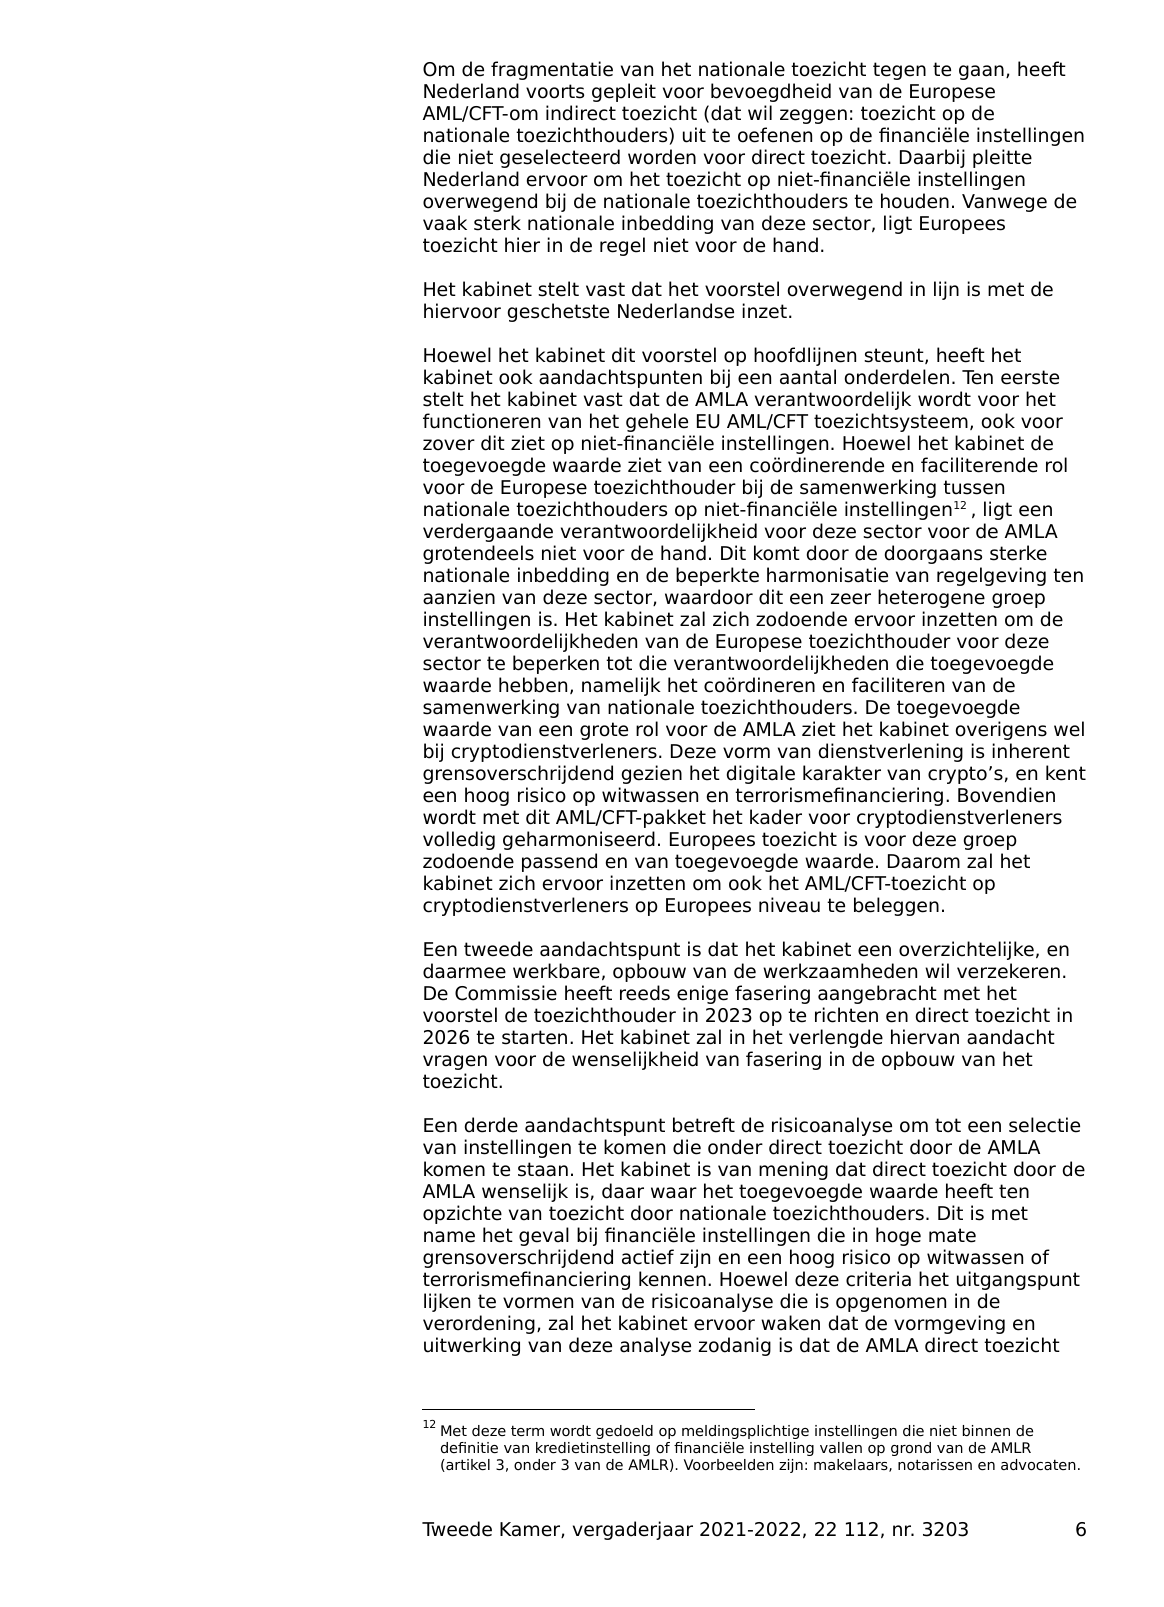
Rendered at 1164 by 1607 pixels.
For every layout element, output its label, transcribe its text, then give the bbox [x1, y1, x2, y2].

text Met deze term wordt gedoeld op meldingsplichtige instellingen die niet binnen de definitie van kredietinstelling of financiële instelling vallen op grond van de AMLR (artikel 3, onder 3 van de AMLR). Voorbeelden zijn: makelaars, notarissen en advocaten. [422, 1418, 1087, 1474]
text Een tweede aandachtspunt is dat het kabinet een overzichtelijke, en daarmee werkbare, opbouw van de werkzaamheden wil verzekeren. De Commissie heeft reeds enige fasering aangebracht met het voorstel de toezichthouder in 2023 op te richten en direct toezicht in 2026 te starten. Het kabinet zal in het verlengde hiervan aandacht vragen voor de wenselijkheid van fasering in de opbouw van het toezicht. [422, 939, 1087, 1093]
text Hoewel het kabinet dit voorstel op hoofdlijnen steunt, heeft het kabinet ook aandachtspunten bij een aantal onderdelen. Ten eerste stelt het kabinet vast dat de AMLA verantwoordelijk wordt voor het functioneren van het gehele EU AML/CFT toezichtsysteem, ook voor zover dit ziet op niet-financiële instellingen. Hoewel het kabinet de toegevoegde waarde ziet van een coördinerende en faciliterende rol voor de Europese toezichthouder bij de samenwerking tussen nationale toezichthouders op niet-financiële instellingen, ligt een verdergaande verantwoordelijkheid voor deze sector voor de AMLA grotendeels niet voor de hand. Dit komt door de doorgaans sterke nationale inbedding en de beperkte harmonisatie van regelgeving ten aanzien van deze sector, waardoor dit een zeer heterogene groep instellingen is. Het kabinet zal zich zodoende ervoor inzetten om de verantwoordelijkheden van de Europese toezichthouder voor deze sector te beperken tot die verantwoordelijkheden die toegevoegde waarde hebben, namelijk het coördineren en faciliteren van de samenwerking van nationale toezichthouders. De toegevoegde waarde van een grote rol voor de AMLA ziet het kabinet overigens wel bij cryptodienstverleners. Deze vorm van dienstverlening is inherent grensoverschrijdend gezien het digitale karakter van crypto’s, en kent een hoog risico op witwassen en terrorismefinanciering. Bovendien wordt met dit AML/CFT-pakket het kader voor cryptodienstverleners volledig geharmoniseerd. Europees toezicht is voor deze groep zodoende passend en van toegevoegde waarde. Daarom zal het kabinet zich ervoor inzetten om ook het AML/CFT-toezicht op cryptodienstverleners op Europees niveau te beleggen. [422, 345, 1087, 917]
text Om de fragmentatie van het nationale toezicht tegen te gaan, heeft Nederland voorts gepleit voor bevoegdheid van de Europese AML/CFT-om indirect toezicht (dat wil zeggen: toezicht op de nationale toezichthouders) uit te oefenen op de financiële instellingen die niet geselecteerd worden voor direct toezicht. Daarbij pleitte Nederland ervoor om het toezicht op niet-financiële instellingen overwegend bij de nationale toezichthouders te houden. Vanwege de vaak sterk nationale inbedding van deze sector, ligt Europees toezicht hier in de regel niet voor de hand. [422, 59, 1087, 257]
text Een derde aandachtspunt betreft de risicoanalyse om tot een selectie van instellingen te komen die onder direct toezicht door de AMLA komen te staan. Het kabinet is van mening dat direct toezicht door de AMLA wenselijk is, daar waar het toegevoegde waarde heeft ten opzichte van toezicht door nationale toezichthouders. Dit is met name het geval bij financiële instellingen die in hoge mate grensoverschrijdend actief zijn en een hoog risico op witwassen of terrorismefinanciering kennen. Hoewel deze criteria het uitgangspunt lijken te vormen van de risicoanalyse die is opgenomen in de verordening, zal het kabinet ervoor waken dat de vormgeving en uitwerking van deze analyse zodanig is dat de AMLA direct toezicht [422, 1115, 1087, 1357]
text Het kabinet stelt vast dat het voorstel overwegend in lijn is met de hiervoor geschetste Nederlandse inzet. [422, 279, 1087, 323]
